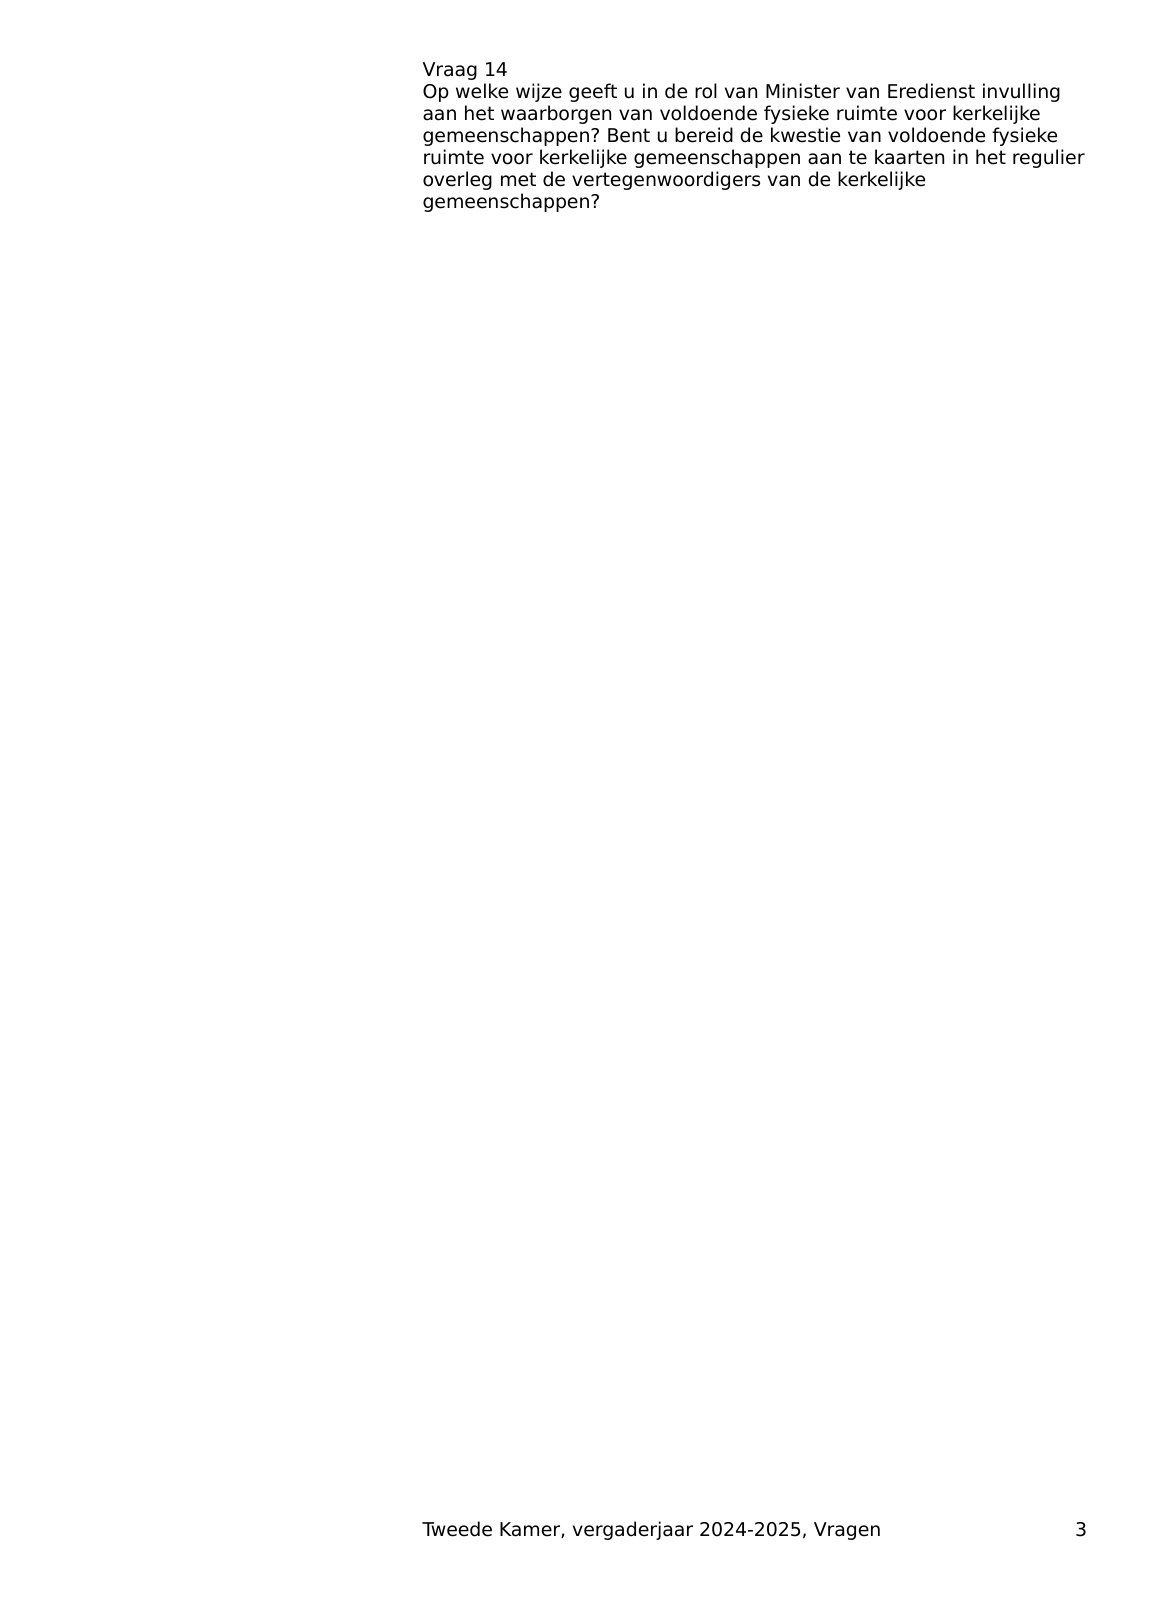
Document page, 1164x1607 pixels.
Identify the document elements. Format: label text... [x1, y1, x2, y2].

text Vraag 14 [422, 59, 1087, 81]
text Op welke wijze geeft u in de rol van Minister van Eredienst invulling aan het waarborgen van voldoende fysieke ruimte voor kerkelijke gemeenschappen? Bent u bereid de kwestie van voldoende fysieke ruimte voor kerkelijke gemeenschappen aan te kaarten in het regulier overleg met de vertegenwoordigers van de kerkelijke gemeenschappen? [422, 81, 1087, 213]
